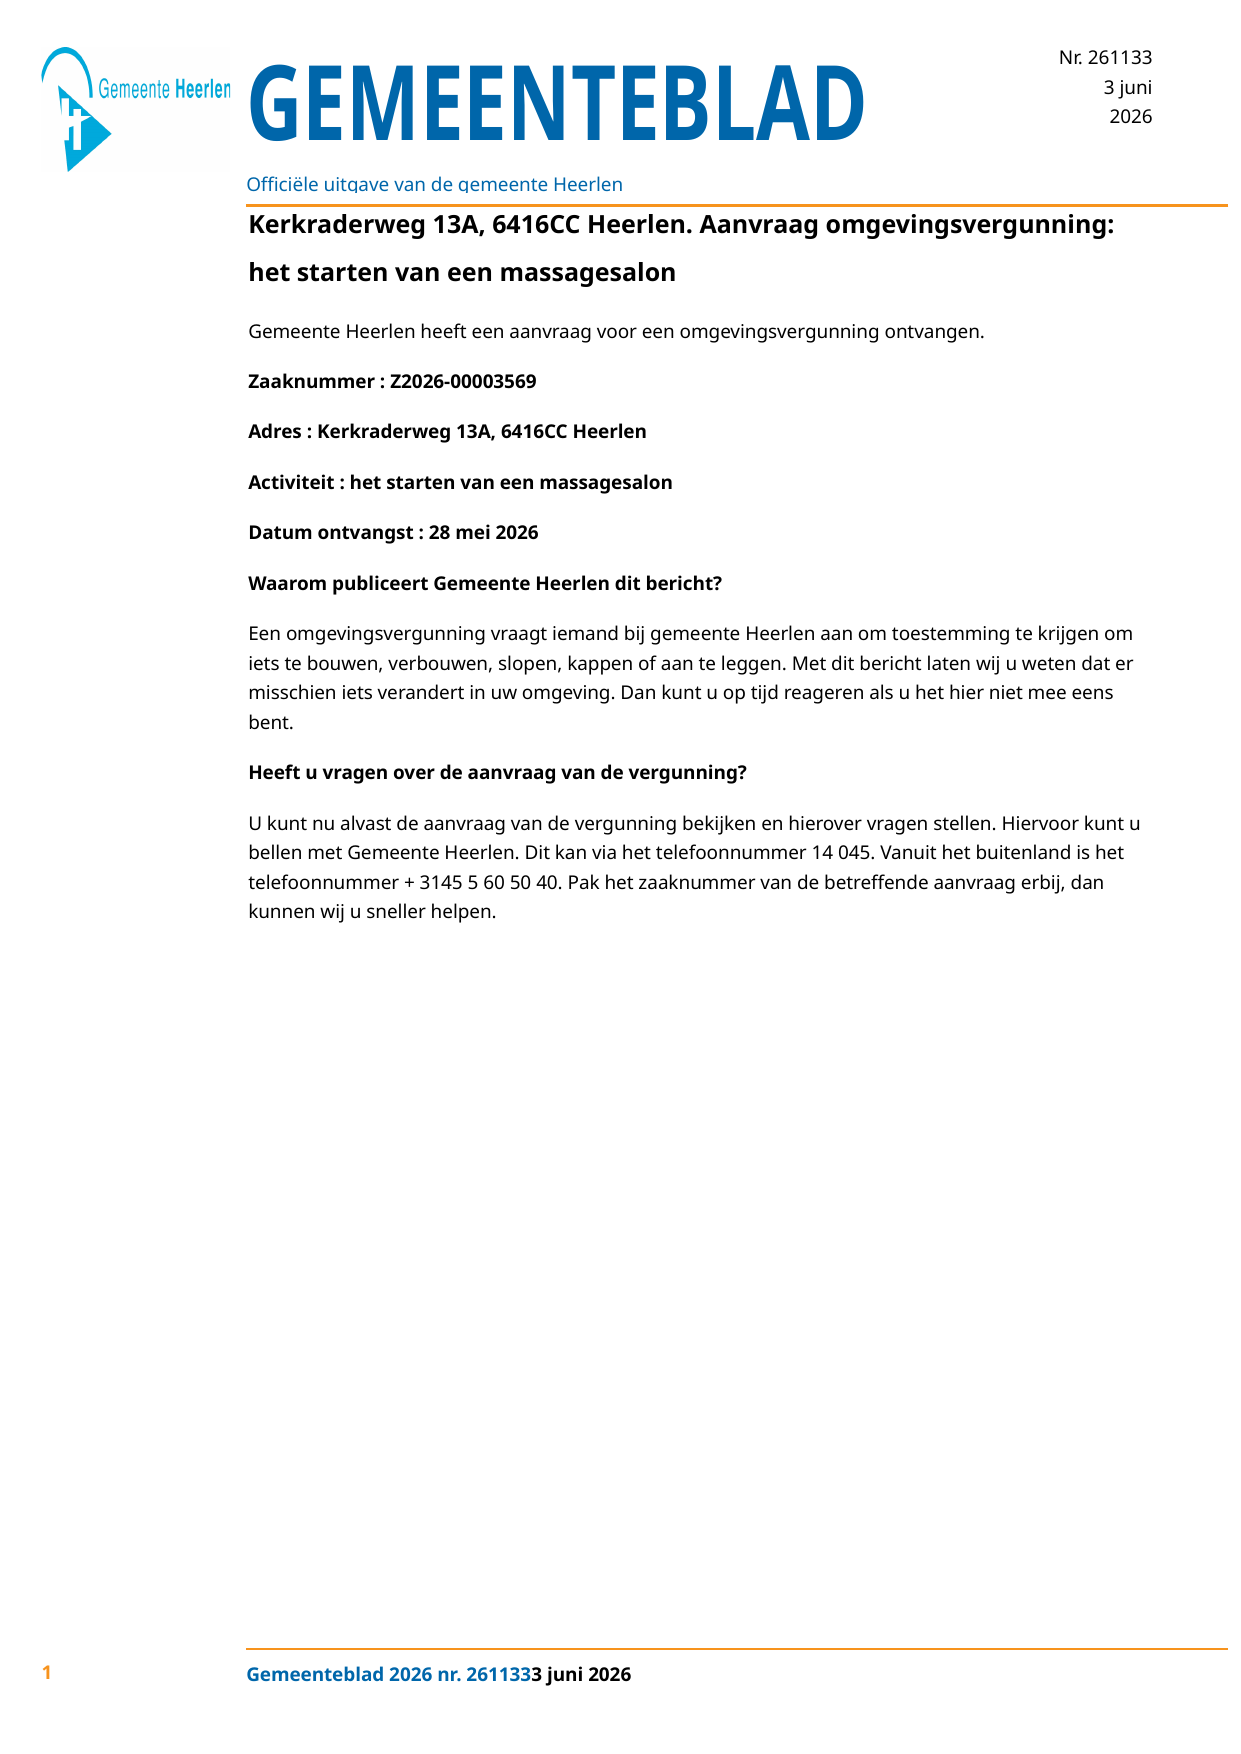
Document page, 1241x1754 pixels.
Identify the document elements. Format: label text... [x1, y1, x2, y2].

text Zaaknummer : Z2026-00003569 [248, 368, 1152, 394]
text Heeft u vragen over de aanvraag van de vergunning? [248, 759, 1152, 785]
text U kunt nu alvast de aanvraag van de vergunning bekijken en hierover vragen stellen. Hiervoor kunt u bellen met Gemeente Heerlen. Dit kan via het telefoonnummer 14 045. Vanuit het buitenland is het telefoonnummer + 3145 5 60 50 40. Pak het zaaknummer van de betreffende aanvraag erbij, dan kunnen wij u sneller helpen. [248, 810, 1152, 924]
text Adres : Kerkraderweg 13A, 6416CC Heerlen [248, 419, 1152, 444]
text Een omgevingsvergunning vraagt iemand bij gemeente Heerlen aan om toestemming te krijgen om iets te bouwen, verbouwen, slopen, kappen of aan te leggen. Met dit bericht laten wij u weten dat er misschien iets verandert in uw omgeving. Dan kunt u op tijd reageren als u het hier niet mee eens bent. [248, 620, 1152, 735]
text Waarom publiceert Gemeente Heerlen dit bericht? [248, 570, 1152, 596]
picture [41, 47, 231, 172]
picture [41, 47, 59, 70]
text Kerkraderweg 13A, 6416CC Heerlen. Aanvraag omgevingsvergunning: het starten van een massagesalon [248, 207, 1152, 288]
text Gemeente Heerlen heeft een aanvraag voor een omgevingsvergunning ontvangen. [248, 318, 1152, 344]
text Datum ontvangst : 28 mei 2026 [248, 519, 1152, 545]
text Activiteit : het starten van een massagesalon [248, 469, 1152, 495]
